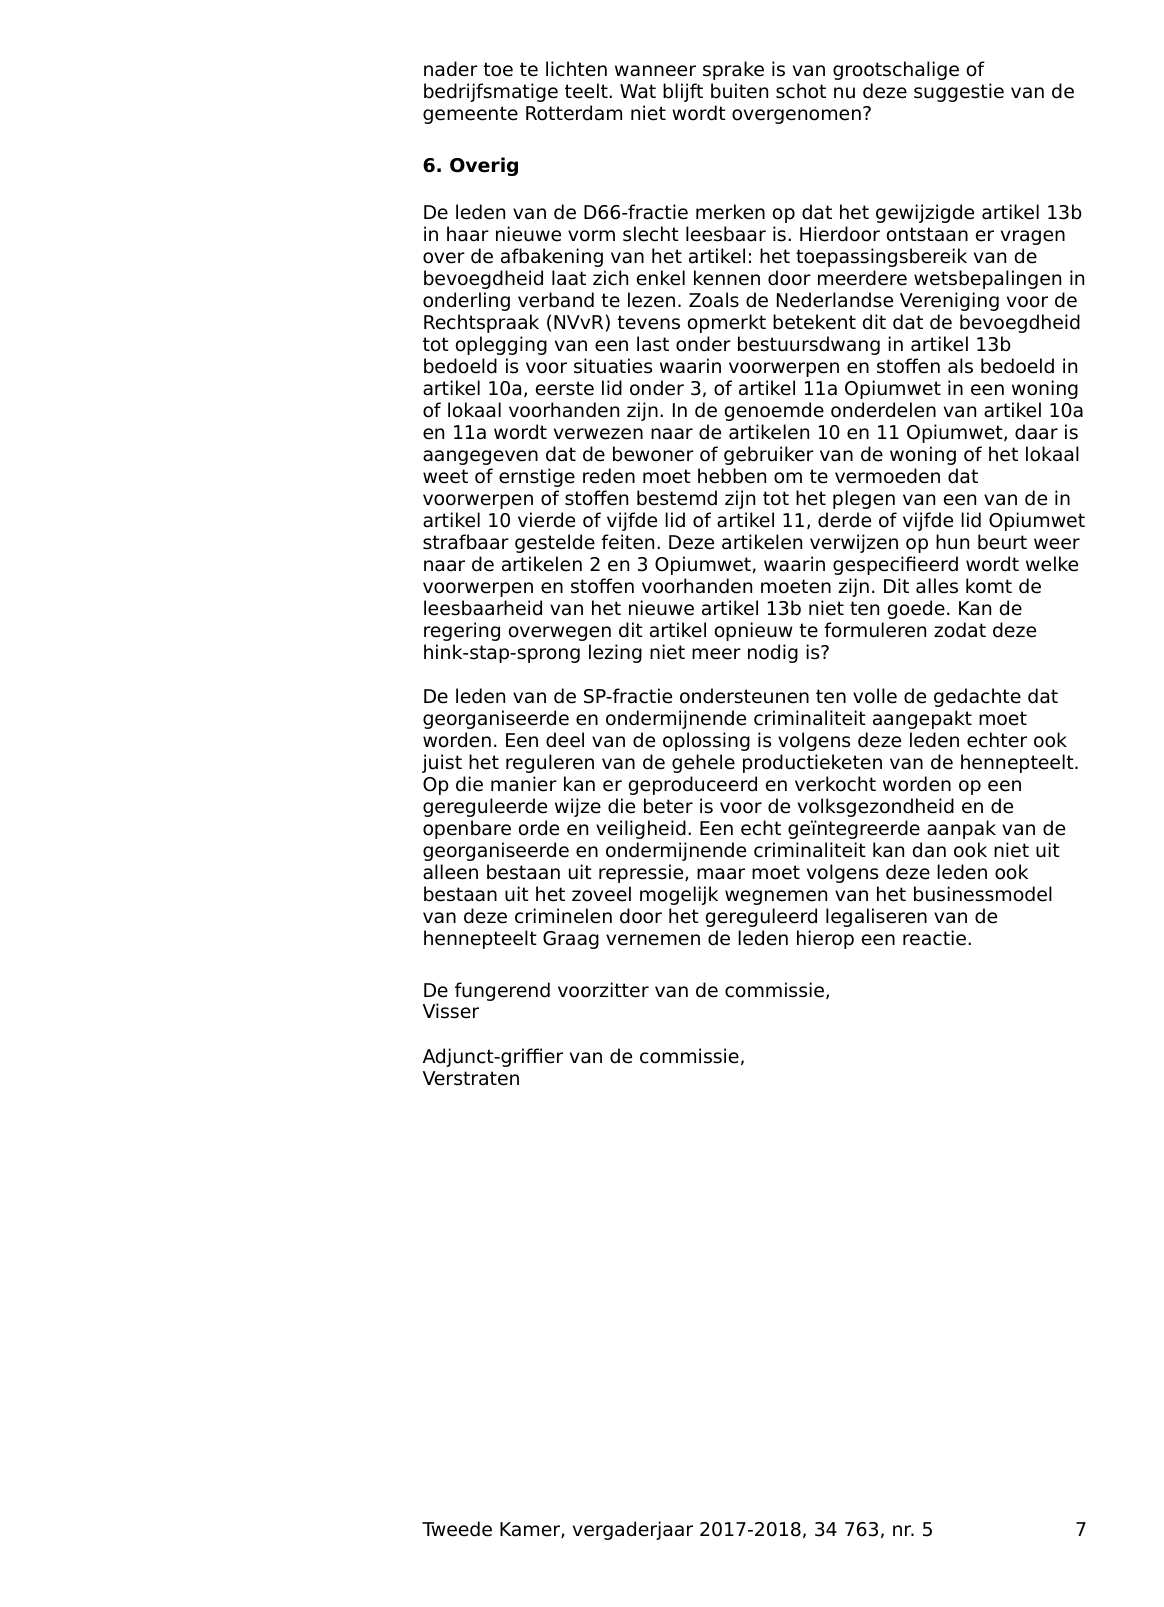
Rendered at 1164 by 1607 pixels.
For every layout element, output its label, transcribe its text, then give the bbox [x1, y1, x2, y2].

text nader toe te lichten wanneer sprake is van grootschalige of bedrijfsmatige teelt. Wat blijft buiten schot nu deze suggestie van de gemeente Rotterdam niet wordt overgenomen? [422, 59, 1087, 125]
text De leden van de D66-fractie merken op dat het gewijzigde artikel 13b in haar nieuwe vorm slecht leesbaar is. Hierdoor ontstaan er vragen over de afbakening van het artikel: het toepassingsbereik van de bevoegdheid laat zich enkel kennen door meerdere wetsbepalingen in onderling verband te lezen. Zoals de Nederlandse Vereniging voor de Rechtspraak (NVvR) tevens opmerkt betekent dit dat de bevoegdheid tot oplegging van een last onder bestuursdwang in artikel 13b bedoeld is voor situaties waarin voorwerpen en stoffen als bedoeld in artikel 10a, eerste lid onder 3, of artikel 11a Opiumwet in een woning of lokaal voorhanden zijn. In de genoemde onderdelen van artikel 10a en 11a wordt verwezen naar de artikelen 10 en 11 Opiumwet, daar is aangegeven dat de bewoner of gebruiker van de woning of het lokaal weet of ernstige reden moet hebben om te vermoeden dat voorwerpen of stoffen bestemd zijn tot het plegen van een van de in artikel 10 vierde of vijfde lid of artikel 11, derde of vijfde lid Opiumwet strafbaar gestelde feiten. Deze artikelen verwijzen op hun beurt weer naar de artikelen 2 en 3 Opiumwet, waarin gespecifieerd wordt welke voorwerpen en stoffen voorhanden moeten zijn. Dit alles komt de leesbaarheid van het nieuwe artikel 13b niet ten goede. Kan de regering overwegen dit artikel opnieuw te formuleren zodat deze hink-stap-sprong lezing niet meer nodig is? [422, 202, 1087, 663]
subtitle 6. Overig [422, 155, 1087, 177]
text De fungerend voorzitter van de commissie, Visser [422, 979, 1087, 1023]
text Adjunct-griffier van de commissie, Verstraten [422, 1046, 1087, 1089]
text De leden van de SP-fractie ondersteunen ten volle de gedachte dat georganiseerde en ondermijnende criminaliteit aangepakt moet worden. Een deel van de oplossing is volgens deze leden echter ook juist het reguleren van de gehele productieketen van de hennepteelt. Op die manier kan er geproduceerd en verkocht worden op een gereguleerde wijze die beter is voor de volksgezondheid en de openbare orde en veiligheid. Een echt geïntegreerde aanpak van de georganiseerde en ondermijnende criminaliteit kan dan ook niet uit alleen bestaan uit repressie, maar moet volgens deze leden ook bestaan uit het zoveel mogelijk wegnemen van het businessmodel van deze criminelen door het gereguleerd legaliseren van de hennepteelt Graag vernemen de leden hierop een reactie. [422, 686, 1087, 949]
